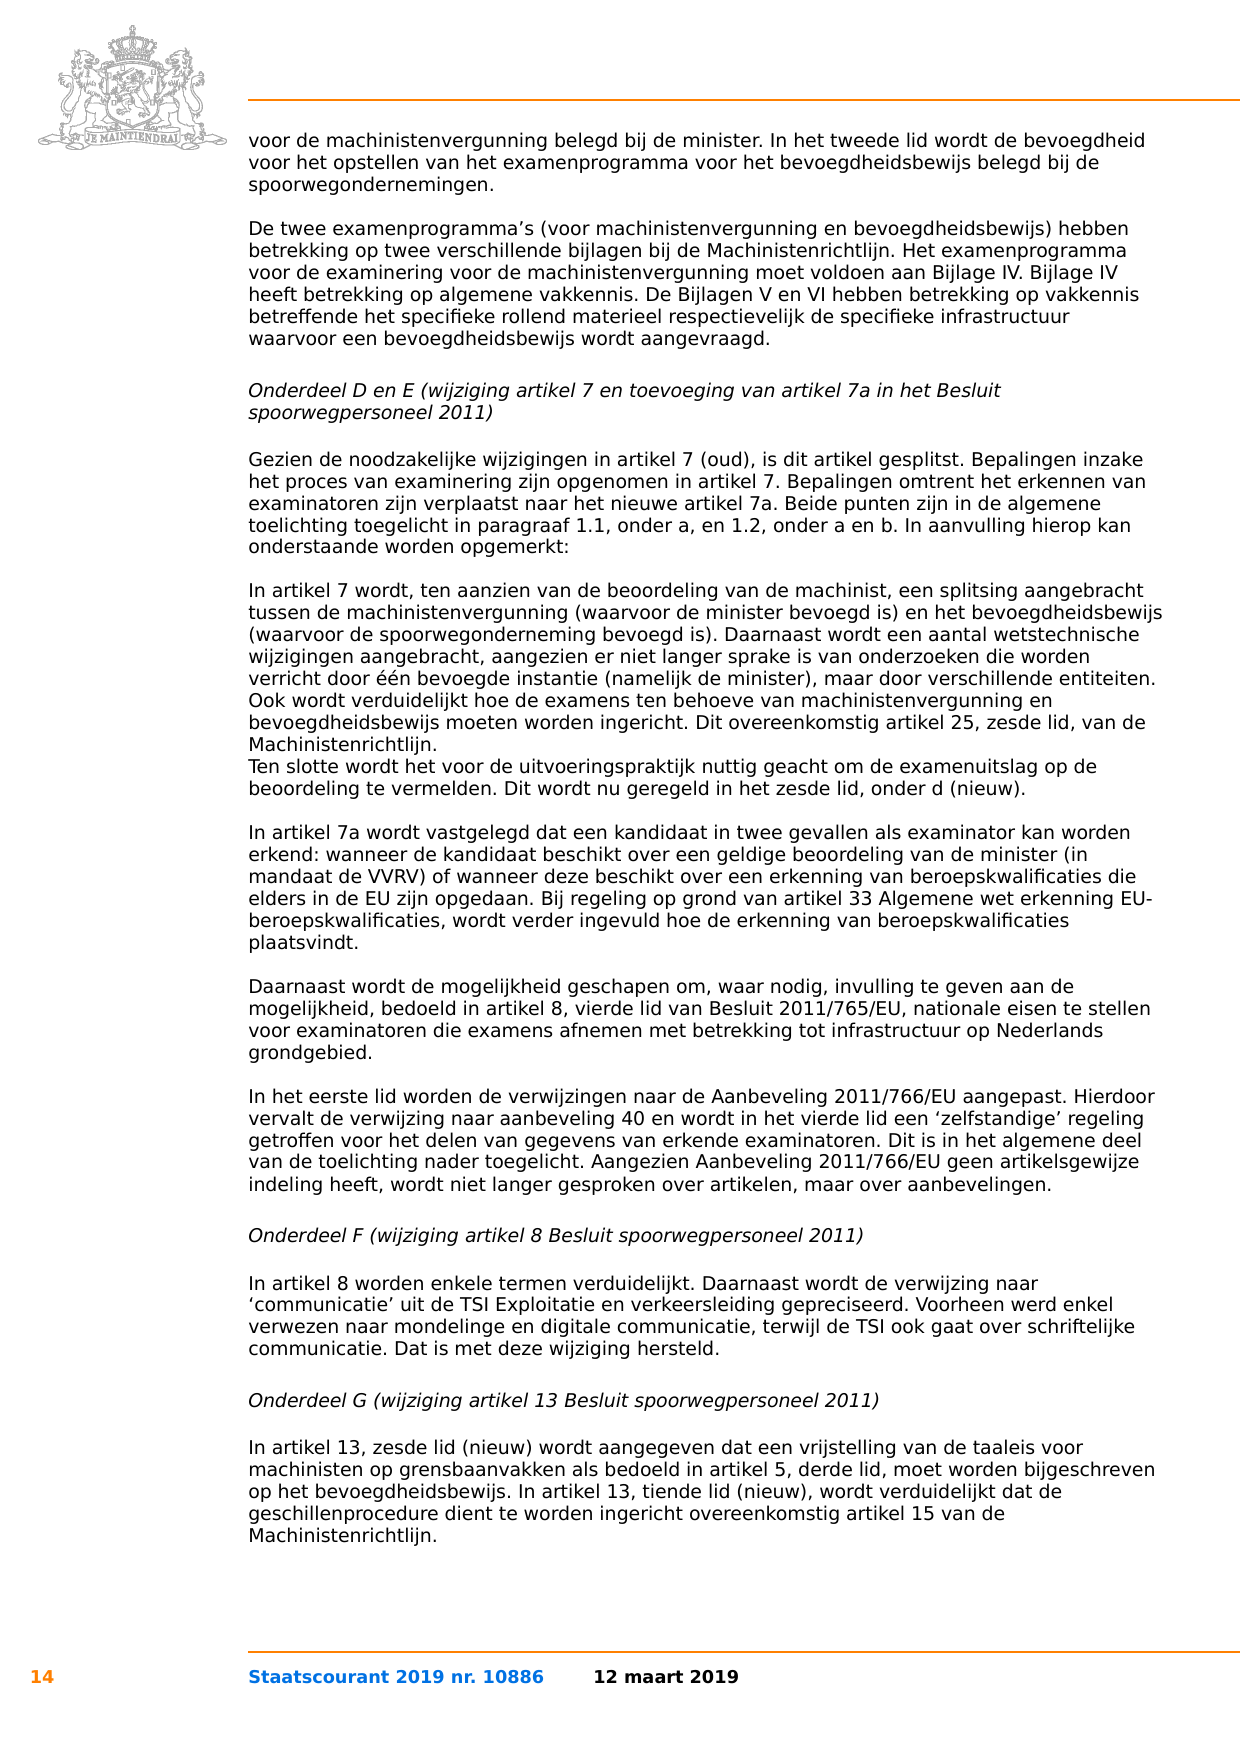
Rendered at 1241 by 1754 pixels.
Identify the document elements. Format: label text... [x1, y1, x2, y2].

text Gezien de noodzakelijke wijzigingen in artikel 7 (oud), is dit artikel gesplitst. Bepalingen inzake het proces van examinering zijn opgenomen in artikel 7. Bepalingen omtrent het erkennen van examinatoren zijn verplaatst naar het nieuwe artikel 7a. Beide punten zijn in de algemene toelichting toegelicht in paragraaf 1.1, onder a, en 1.2, onder a en b. In aanvulling hierop kan onderstaande worden opgemerkt: [248, 448, 1163, 558]
text In het eerste lid worden de verwijzingen naar de Aanbeveling 2011/766/EU aangepast. Hierdoor vervalt de verwijzing naar aanbeveling 40 en wordt in het vierde lid een ‘zelfstandige’ regeling getroffen voor het delen van gegevens van erkende examinatoren. Dit is in het algemene deel van de toelichting nader toegelicht. Aangezien Aanbeveling 2011/766/EU geen artikelsgewijze indeling heeft, wordt niet langer gesproken over artikelen, maar over aanbevelingen. [248, 1086, 1163, 1195]
picture [38, 25, 227, 150]
text Ook wordt verduidelijkt hoe de examens ten behoeve van machinistenvergunning en bevoegdheidsbewijs moeten worden ingericht. Dit overeenkomstig artikel 25, zesde lid, van de Machinistenrichtlijn. [248, 690, 1163, 756]
subtitle Onderdeel D en E (wijziging artikel 7 en toevoeging van artikel 7a in het Besluit spoorwegpersoneel 2011) [248, 379, 1163, 423]
text In artikel 8 worden enkele termen verduidelijkt. Daarnaast wordt de verwijzing naar ‘communicatie’ uit de TSI Exploitatie en verkeersleiding gepreciseerd. Voorheen werd enkel verwezen naar mondelinge en digitale communicatie, terwijl de TSI ook gaat over schriftelijke communicatie. Dat is met deze wijziging hersteld. [248, 1272, 1163, 1360]
subtitle Onderdeel G (wijziging artikel 13 Besluit spoorwegpersoneel 2011) [248, 1390, 1163, 1412]
text De twee examenprogramma’s (voor machinistenvergunning en bevoegdheidsbewijs) hebben betrekking op twee verschillende bijlagen bij de Machinistenrichtlijn. Het examenprogramma voor de examinering voor de machinistenvergunning moet voldoen aan Bijlage IV. Bijlage IV heeft betrekking op algemene vakkennis. De Bijlagen V en VI hebben betrekking op vakkennis betreffende het specifieke rollend materieel respectievelijk de specifieke infrastructuur waarvoor een bevoegdheidsbewijs wordt aangevraagd. [248, 218, 1163, 349]
text Ten slotte wordt het voor de uitvoeringspraktijk nuttig geacht om de examenuitslag op de beoordeling te vermelden. Dit wordt nu geregeld in het zesde lid, onder d (nieuw). [248, 756, 1163, 800]
text In artikel 7a wordt vastgelegd dat een kandidaat in twee gevallen als examinator kan worden erkend: wanneer de kandidaat beschikt over een geldige beoordeling van de minister (in mandaat de VVRV) of wanneer deze beschikt over een erkenning van beroepskwalificaties die elders in de EU zijn opgedaan. Bij regeling op grond van artikel 33 Algemene wet erkenning EU-beroepskwalificaties, wordt verder ingevuld hoe de erkenning van beroepskwalificaties plaatsvindt. [248, 822, 1163, 954]
text In artikel 7 wordt, ten aanzien van de beoordeling van de machinist, een splitsing aangebracht tussen de machinistenvergunning (waarvoor de minister bevoegd is) en het bevoegdheidsbewijs (waarvoor de spoorwegonderneming bevoegd is). Daarnaast wordt een aantal wetstechnische wijzigingen aangebracht, aangezien er niet langer sprake is van onderzoeken die worden verricht door één bevoegde instantie (namelijk de minister), maar door verschillende entiteiten. [248, 580, 1163, 690]
subtitle Onderdeel F (wijziging artikel 8 Besluit spoorwegpersoneel 2011) [248, 1225, 1163, 1247]
text voor de machinistenvergunning belegd bij de minister. In het tweede lid wordt de bevoegdheid voor het opstellen van het examenprogramma voor het bevoegdheidsbewijs belegd bij de spoorwegondernemingen. [248, 130, 1163, 196]
text Daarnaast wordt de mogelijkheid geschapen om, waar nodig, invulling te geven aan de mogelijkheid, bedoeld in artikel 8, vierde lid van Besluit 2011/765/EU, nationale eisen te stellen voor examinatoren die examens afnemen met betrekking tot infrastructuur op Nederlands grondgebied. [248, 976, 1163, 1064]
text In artikel 13, zesde lid (nieuw) wordt aangegeven dat een vrijstelling van de taaleis voor machinisten op grensbaanvakken als bedoeld in artikel 5, derde lid, moet worden bijgeschreven op het bevoegdheidsbewijs. In artikel 13, tiende lid (nieuw), wordt verduidelijkt dat de geschillenprocedure dient te worden ingericht overeenkomstig artikel 15 van de Machinistenrichtlijn. [248, 1437, 1163, 1547]
